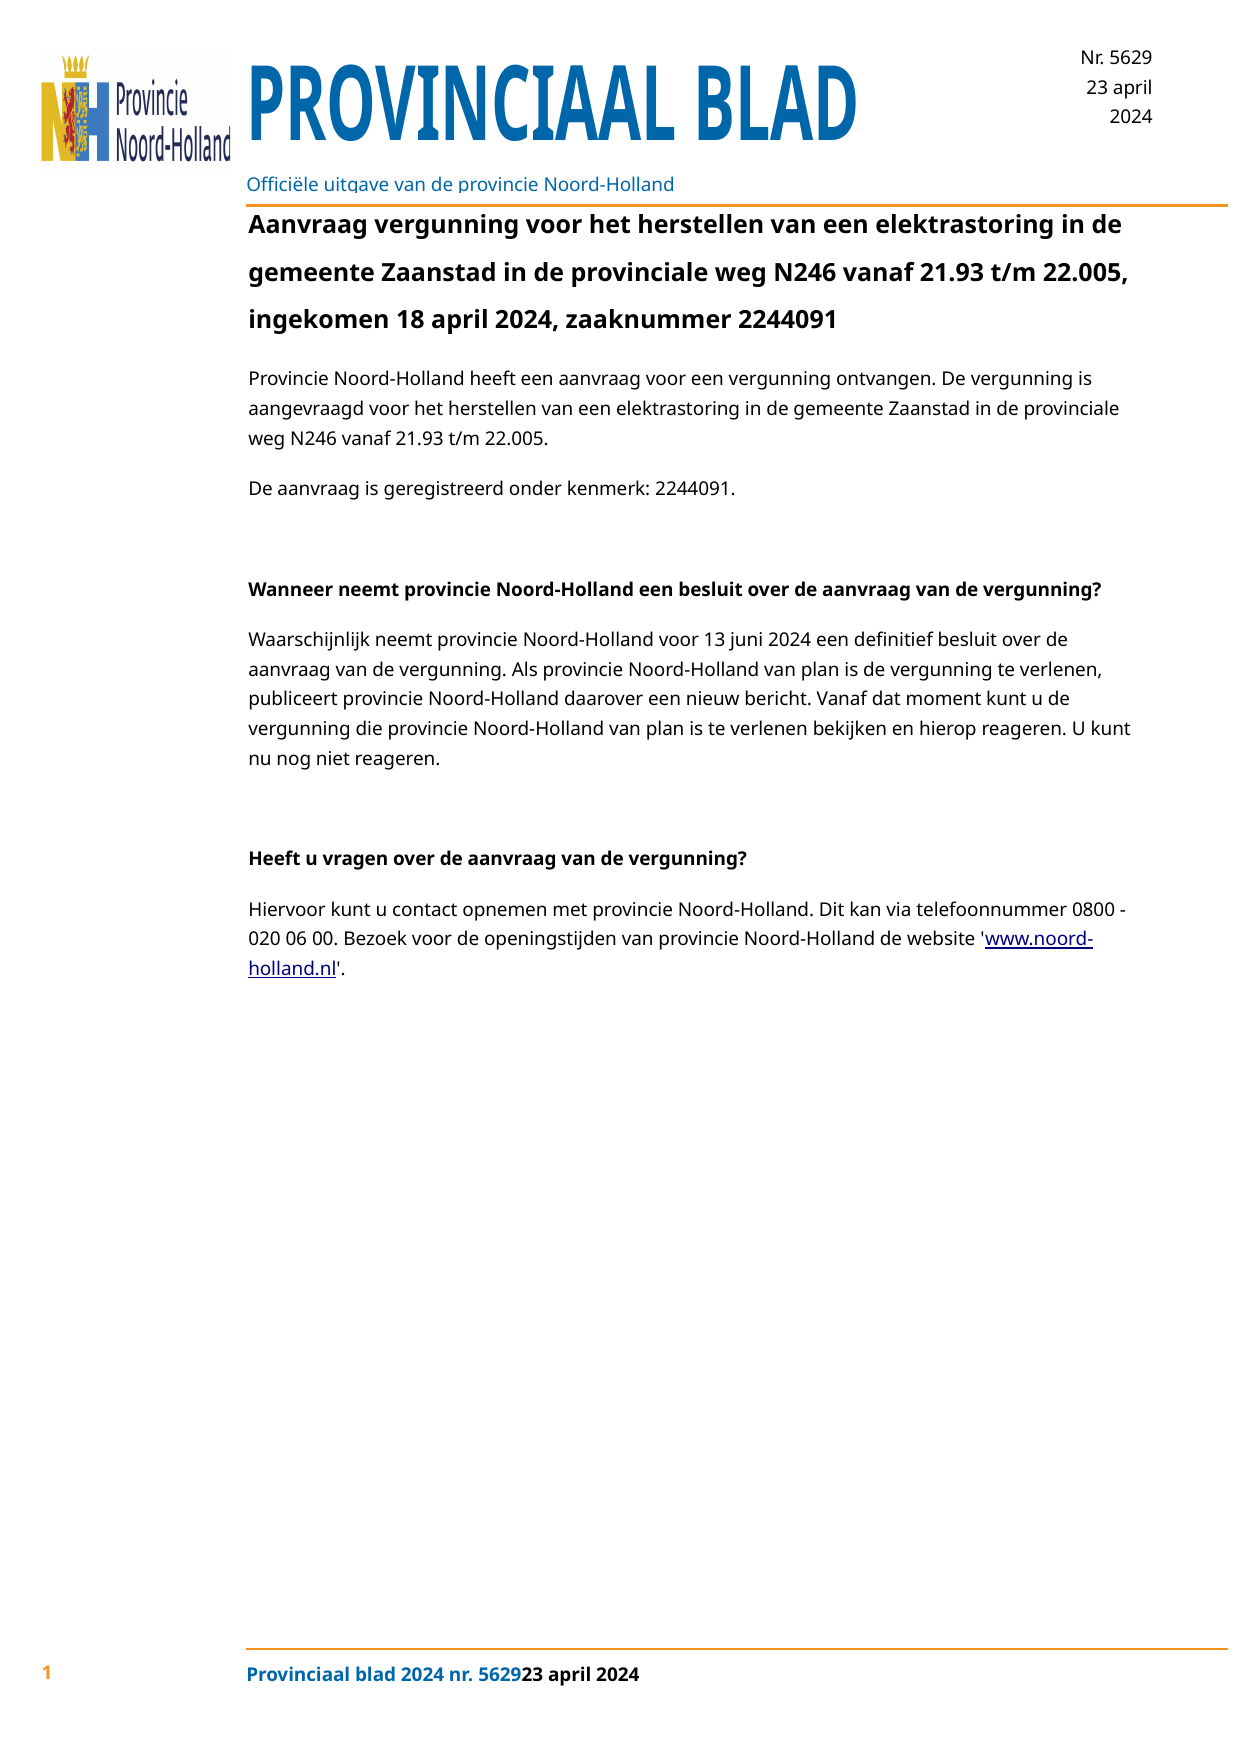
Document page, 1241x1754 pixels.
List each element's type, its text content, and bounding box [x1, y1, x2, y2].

text Provincie Noord-Holland heeft een aanvraag voor een vergunning ontvangen. De vergunning is aangevraagd voor het herstellen van een elektrastoring in de gemeente Zaanstad in de provinciale weg N246 vanaf 21.93 t/m 22.005. [248, 366, 1152, 450]
text Wanneer neemt provincie Noord-Holland een besluit over de aanvraag van de vergunning? [248, 576, 1152, 602]
picture [41, 47, 231, 172]
text De aanvraag is geregistreerd onder kenmerk: 2244091. [248, 475, 1152, 501]
text Waarschijnlijk neemt provincie Noord-Holland voor 13 juni 2024 een definitief besluit over de aanvraag van de vergunning. Als provincie Noord-Holland van plan is de vergunning te verlenen, publiceert provincie Noord-Holland daarover een nieuw bericht. Vanaf dat moment kunt u de vergunning die provincie Noord-Holland van plan is te verlenen bekijken en hierop reageren. U kunt nu nog niet reageren. [248, 626, 1152, 770]
text Heeft u vragen over de aanvraag van de vergunning? [248, 846, 1152, 871]
text Hiervoor kunt u contact opnemen met provincie Noord-Holland. Dit kan via telefoonnummer 0800 - 020 06 00. Bezoek voor de openingstijden van provincie Noord-Holland de website 'www.noord-holland.nl'. [248, 896, 1152, 981]
text Aanvraag vergunning voor het herstellen van een elektrastoring in de gemeente Zaanstad in de provinciale weg N246 vanaf 21.93 t/m 22.005, ingekomen 18 april 2024, zaaknummer 2244091 [248, 207, 1152, 336]
